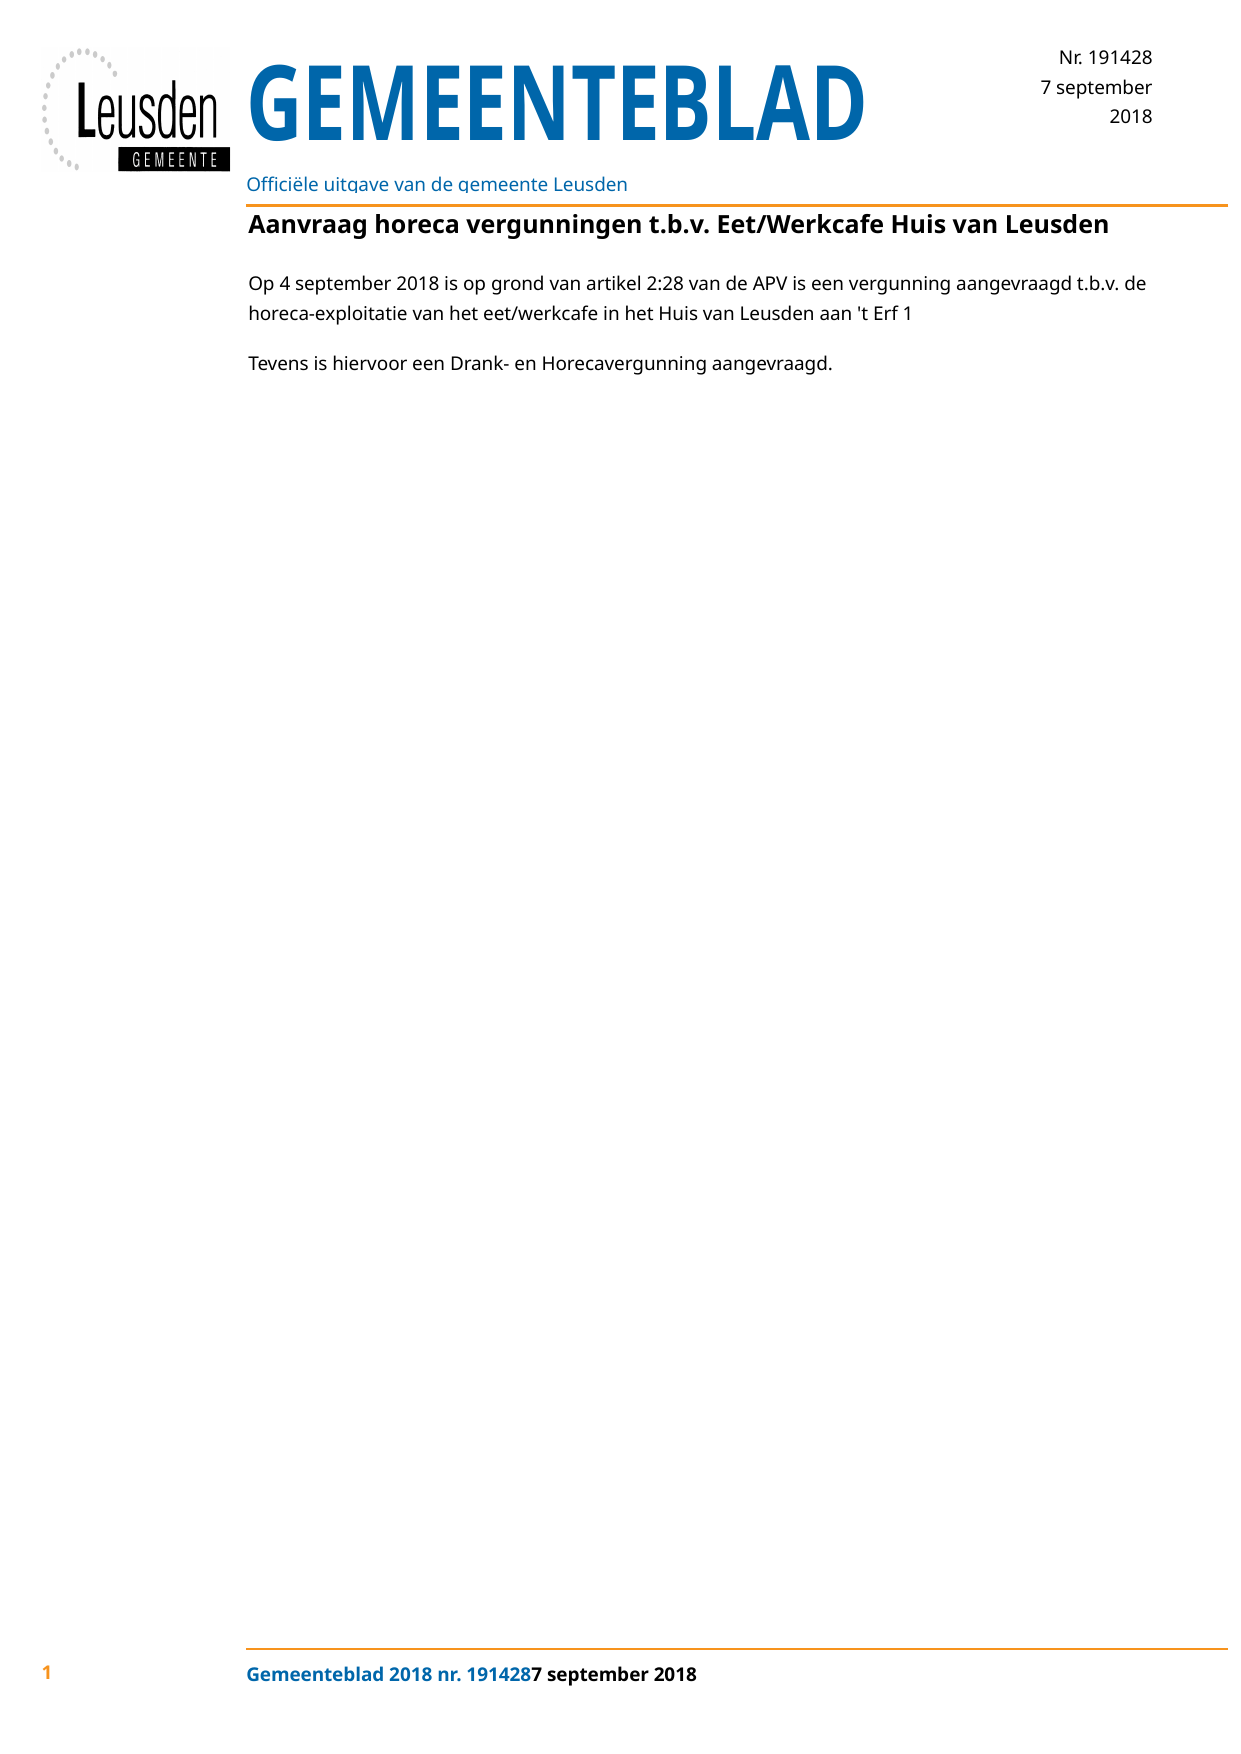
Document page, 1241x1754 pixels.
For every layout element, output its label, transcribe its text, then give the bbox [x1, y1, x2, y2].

text Tevens is hiervoor een Drank- en Horecavergunning aangevraagd. [248, 350, 1152, 376]
picture [41, 47, 231, 172]
text Op 4 september 2018 is op grond van artikel 2:28 van de APV is een vergunning aangevraagd t.b.v. de horeca-exploitatie van het eet/werkcafe in het Huis van Leusden aan 't Erf 1 [248, 270, 1152, 326]
text Aanvraag horeca vergunningen t.b.v. Eet/Werkcafe Huis van Leusden [248, 207, 1152, 241]
